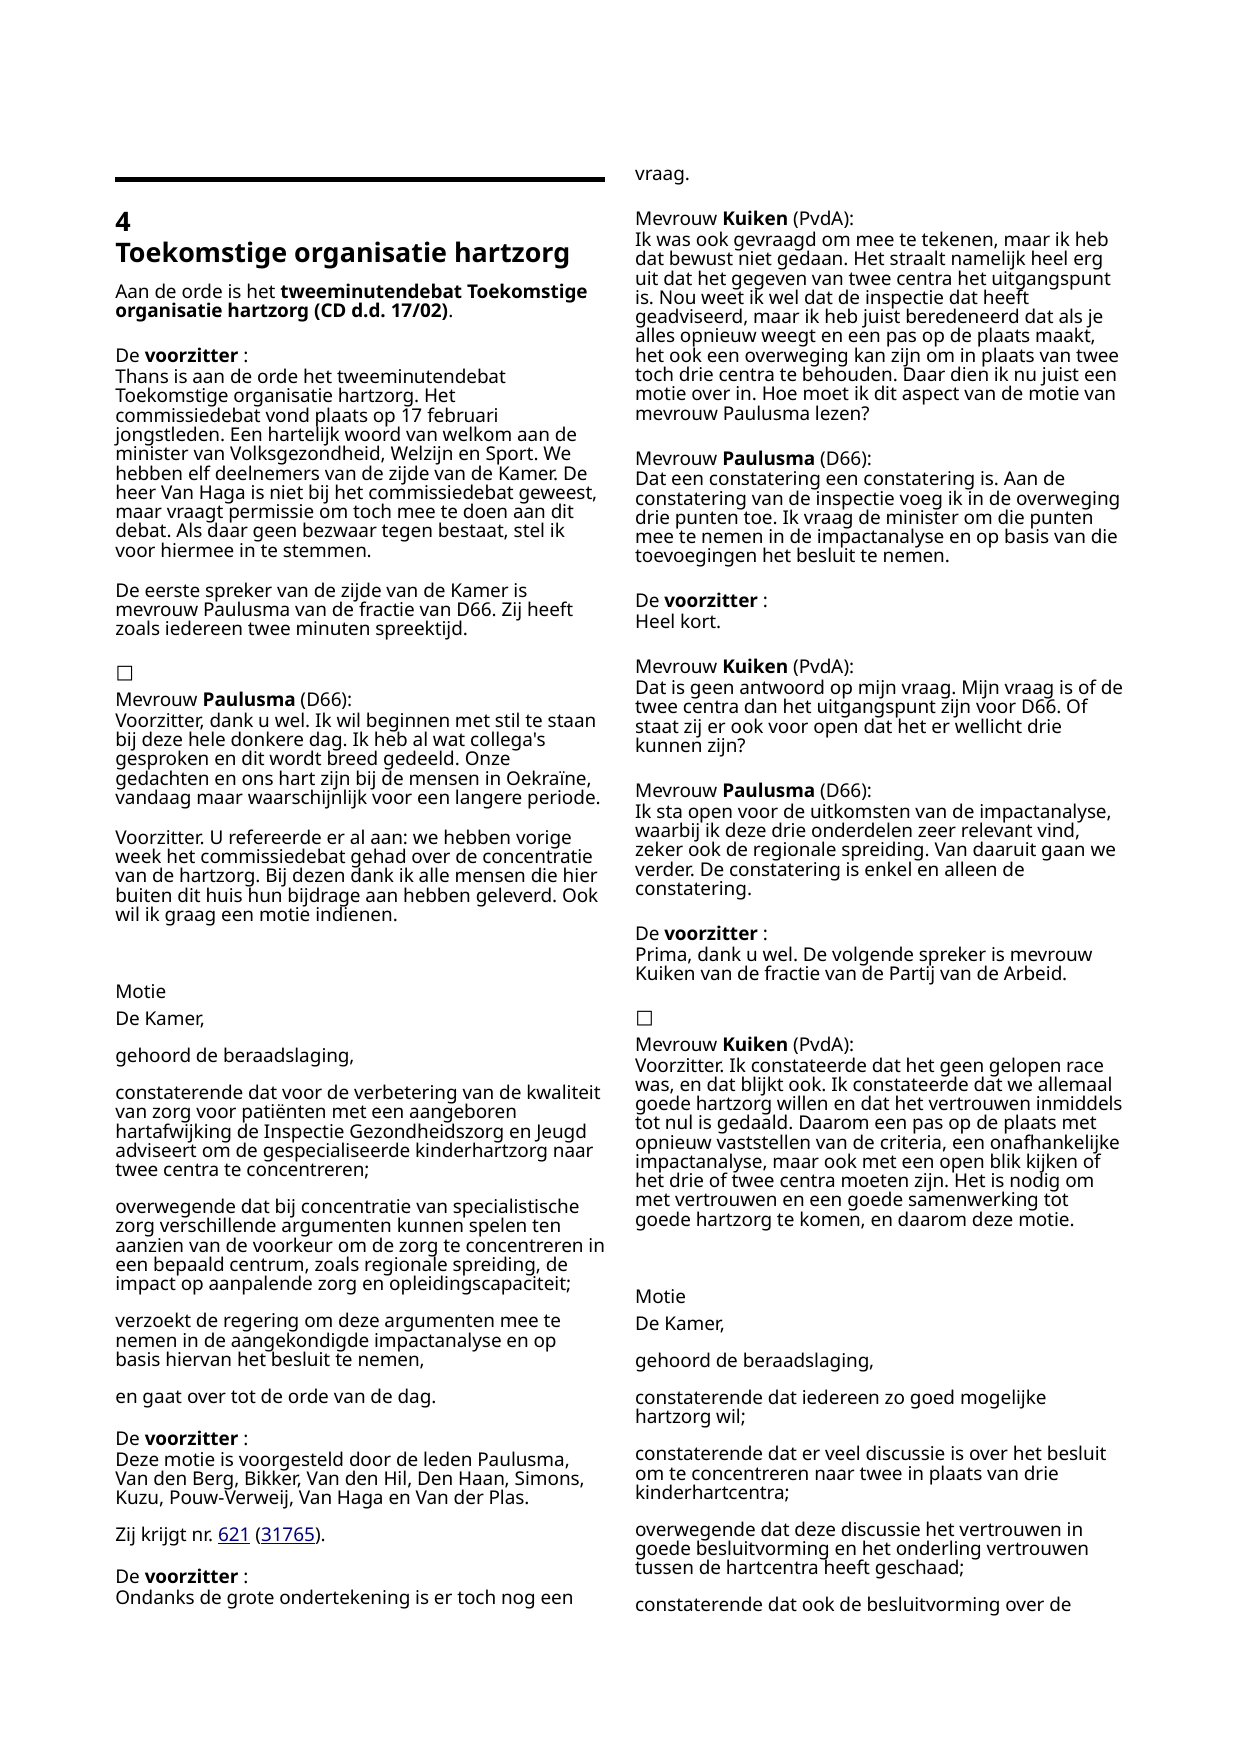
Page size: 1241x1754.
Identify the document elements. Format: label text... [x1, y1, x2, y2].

text vraag. [635, 165, 1125, 184]
text De voorzitter : [115, 342, 605, 368]
text constaterende dat iedereen zo goed mogelijke hartzorg wil; [635, 1389, 1125, 1428]
text Toekomstige organisatie hartzorg [115, 239, 605, 283]
text Zij krijgt nr. 621 (31765). [115, 1526, 605, 1545]
text Mevrouw Paulusma (D66): [635, 445, 1125, 470]
text ⬜ [115, 660, 605, 686]
text 4 [115, 203, 605, 239]
text en gaat over tot de orde van de dag. [115, 1388, 605, 1407]
text Aan de orde is het tweeminutendebat Toekomstige organisatie hartzorg (CD d.d. 17/02). [115, 283, 605, 322]
text Ondanks de grote ondertekening is er toch nog een [115, 1589, 605, 1608]
text Ik sta open voor de uitkomsten van de impactanalyse, waarbij ik deze drie onderdelen zeer relevant vind, zeker ook de regionale spreiding. Van daaruit gaan we verder. De constatering is enkel en alleen de constatering. [635, 803, 1125, 899]
text Dat is geen antwoord op mijn vraag. Mijn vraag is of de twee centra dan het uitgangspunt zijn voor D66. Of staat zij er ook voor open dat het er wellicht drie kunnen zijn? [635, 679, 1125, 756]
text Dat een constatering een constatering is. Aan de constatering van de inspectie voeg ik in de overweging drie punten toe. Ik vraag de minister om die punten mee te nemen in de impactanalyse en op basis van die toevoegingen het besluit te nemen. [635, 470, 1125, 567]
text De voorzitter : [635, 588, 1125, 613]
text gehoord de beraadslaging, [635, 1352, 1125, 1371]
text Voorzitter. Ik constateerde dat het geen gelopen race was, en dat blijkt ook. Ik constateerde dat we allemaal goede hartzorg willen en dat het vertrouwen inmiddels tot nul is gedaald. Daarom een pas op de plaats met opnieuw vaststellen van de criteria, een onafhankelijke impactanalyse, maar ook met een open blik kijken of het drie of twee centra moeten zijn. Het is nodig om met vertrouwen en een goede samenwerking tot goede hartzorg te komen, en daarom deze motie. [635, 1057, 1125, 1230]
text De voorzitter : [115, 1563, 605, 1589]
text overwegende dat bij concentratie van specialistische zorg verschillende argumenten kunnen spelen ten aanzien van de voorkeur om de zorg te concentreren in een bepaald centrum, zoals regionale spreiding, de impact op aanpalende zorg en opleidingscapaciteit; [115, 1198, 605, 1294]
text constaterende dat voor de verbetering van de kwaliteit van zorg voor patiënten met een aangeboren hartafwijking de Inspectie Gezondheidszorg en Jeugd adviseert om de gespecialiseerde kinderhartzorg naar twee centra te concentreren; [115, 1084, 605, 1181]
text gehoord de beraadslaging, [115, 1047, 605, 1066]
text Deze motie is voorgesteld door de leden Paulusma, Van den Berg, Bikker, Van den Hil, Den Haan, Simons, Kuzu, Pouw-Verweij, Van Haga en Van der Plas. [115, 1451, 605, 1508]
text Mevrouw Paulusma (D66): [115, 686, 605, 712]
text De voorzitter : [115, 1425, 605, 1451]
text Ik was ook gevraagd om mee te tekenen, maar ik heb dat bewust niet gedaan. Het straalt namelijk heel erg uit dat het gegeven van twee centra het uitgangspunt is. Nou weet ik wel dat de inspectie dat heeft geadviseerd, maar ik heb juist beredeneerd dat als je alles opnieuw weegt en een pas op de plaats maakt, het ook een overweging kan zijn om in plaats van twee toch drie centra te behouden. Daar dien ik nu juist een motie over in. Hoe moet ik dit aspect van de motie van mevrouw Paulusma lezen? [635, 231, 1125, 424]
text De Kamer, [115, 1010, 605, 1029]
text Voorzitter, dank u wel. Ik wil beginnen met stil te staan bij deze hele donkere dag. Ik heb al wat collega's gesproken en dit wordt breed gedeeld. Onze gedachten en ons hart zijn bij de mensen in Oekraïne, vandaag maar waarschijnlijk voor een langere periode. [115, 712, 605, 808]
text De voorzitter : [635, 920, 1125, 946]
text Thans is aan de orde het tweeminutendebat Toekomstige organisatie hartzorg. Het commissiedebat vond plaats op 17 februari jongstleden. Een hartelijk woord van welkom aan de minister van Volksgezondheid, Welzijn en Sport. We hebben elf deelnemers van de zijde van de Kamer. De heer Van Haga is niet bij het commissiedebat geweest, maar vraagt permissie om toch mee te doen aan dit debat. Als daar geen bezwaar tegen bestaat, stel ik voor hiermee in te stemmen. [115, 368, 605, 561]
text Mevrouw Paulusma (D66): [635, 777, 1125, 803]
text overwegende dat deze discussie het vertrouwen in goede besluitvorming en het onderling vertrouwen tussen de hartcentra heeft geschaad; [635, 1521, 1125, 1579]
text Mevrouw Kuiken (PvdA): [635, 205, 1125, 231]
text Mevrouw Kuiken (PvdA): [635, 1031, 1125, 1057]
text constaterende dat er veel discussie is over het besluit om te concentreren naar twee in plaats van drie kinderhartcentra; [635, 1445, 1125, 1503]
text Voorzitter. U refereerde er al aan: we hebben vorige week het commissiedebat gehad over de concentratie van de hartzorg. Bij dezen dank ik alle mensen die hier buiten dit huis hun bijdrage aan hebben geleverd. Ook wil ik graag een motie indienen. [115, 829, 605, 925]
text constaterende dat ook de besluitvorming over de [635, 1596, 1125, 1616]
text ⬜ [635, 1005, 1125, 1031]
text De Kamer, [635, 1315, 1125, 1334]
text Motie [635, 1283, 1125, 1309]
text Heel kort. [635, 613, 1125, 633]
text Mevrouw Kuiken (PvdA): [635, 653, 1125, 679]
text Prima, dank u wel. De volgende spreker is mevrouw Kuiken van de fractie van de Partij van de Arbeid. [635, 946, 1125, 984]
text De eerste spreker van de zijde van de Kamer is mevrouw Paulusma van de fractie van D66. Zij heeft zoals iedereen twee minuten spreektijd. [115, 582, 605, 639]
text Motie [115, 978, 605, 1004]
text verzoekt de regering om deze argumenten mee te nemen in de aangekondigde impactanalyse en op basis hiervan het besluit te nemen, [115, 1312, 605, 1370]
